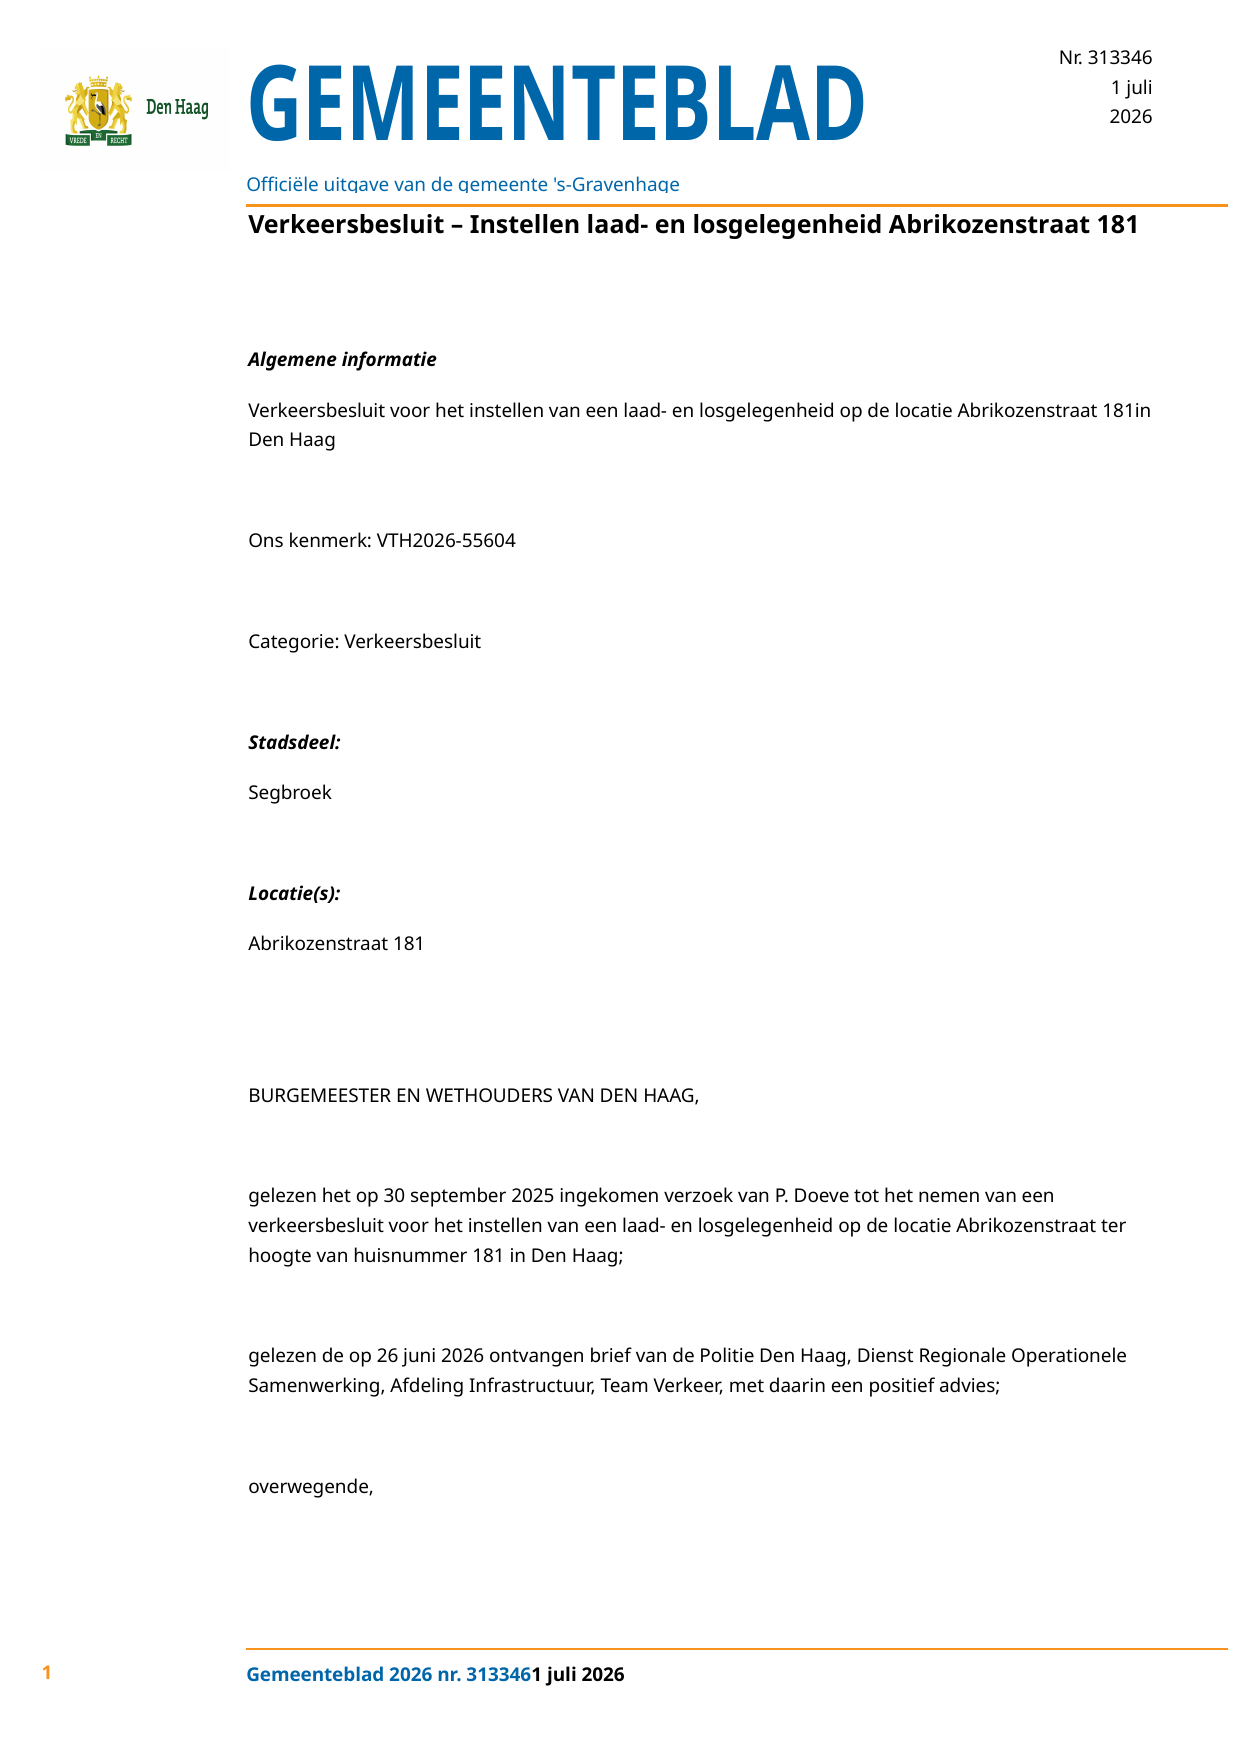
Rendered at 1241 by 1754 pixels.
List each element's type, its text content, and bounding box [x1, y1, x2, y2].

text Segbroek [248, 779, 1152, 805]
text Verkeersbesluit voor het instellen van een laad- en losgelegenheid op de locatie Abrikozenstraat 181in Den Haag [248, 397, 1152, 452]
text Locatie(s): [248, 880, 1152, 906]
text gelezen de op 26 juni 2026 ontvangen brief van de Politie Den Haag, Dienst Regionale Operationele Samenwerking, Afdeling Infrastructuur, Team Verkeer, met daarin een positief advies; [248, 1343, 1152, 1398]
text BURGEMEESTER EN WETHOUDERS VAN DEN HAAG, [248, 1082, 1152, 1108]
text Abrikozenstraat 181 [248, 931, 1152, 956]
text Algemene informatie [248, 346, 1152, 372]
picture [41, 47, 231, 172]
text overwegende, [248, 1473, 1152, 1499]
text Verkeersbesluit – Instellen laad- en losgelegenheid Abrikozenstraat 181 [248, 207, 1152, 241]
text Ons kenmerk: VTH2026-55604 [248, 527, 1152, 553]
text Categorie: Verkeersbesluit [248, 628, 1152, 654]
text gelezen het op 30 september 2025 ingekomen verzoek van P. Doeve tot het nemen van een verkeersbesluit voor het instellen van een laad- en losgelegenheid op de locatie Abrikozenstraat ter hoogte van huisnummer 181 in Den Haag; [248, 1183, 1152, 1268]
text Stadsdeel: [248, 729, 1152, 755]
